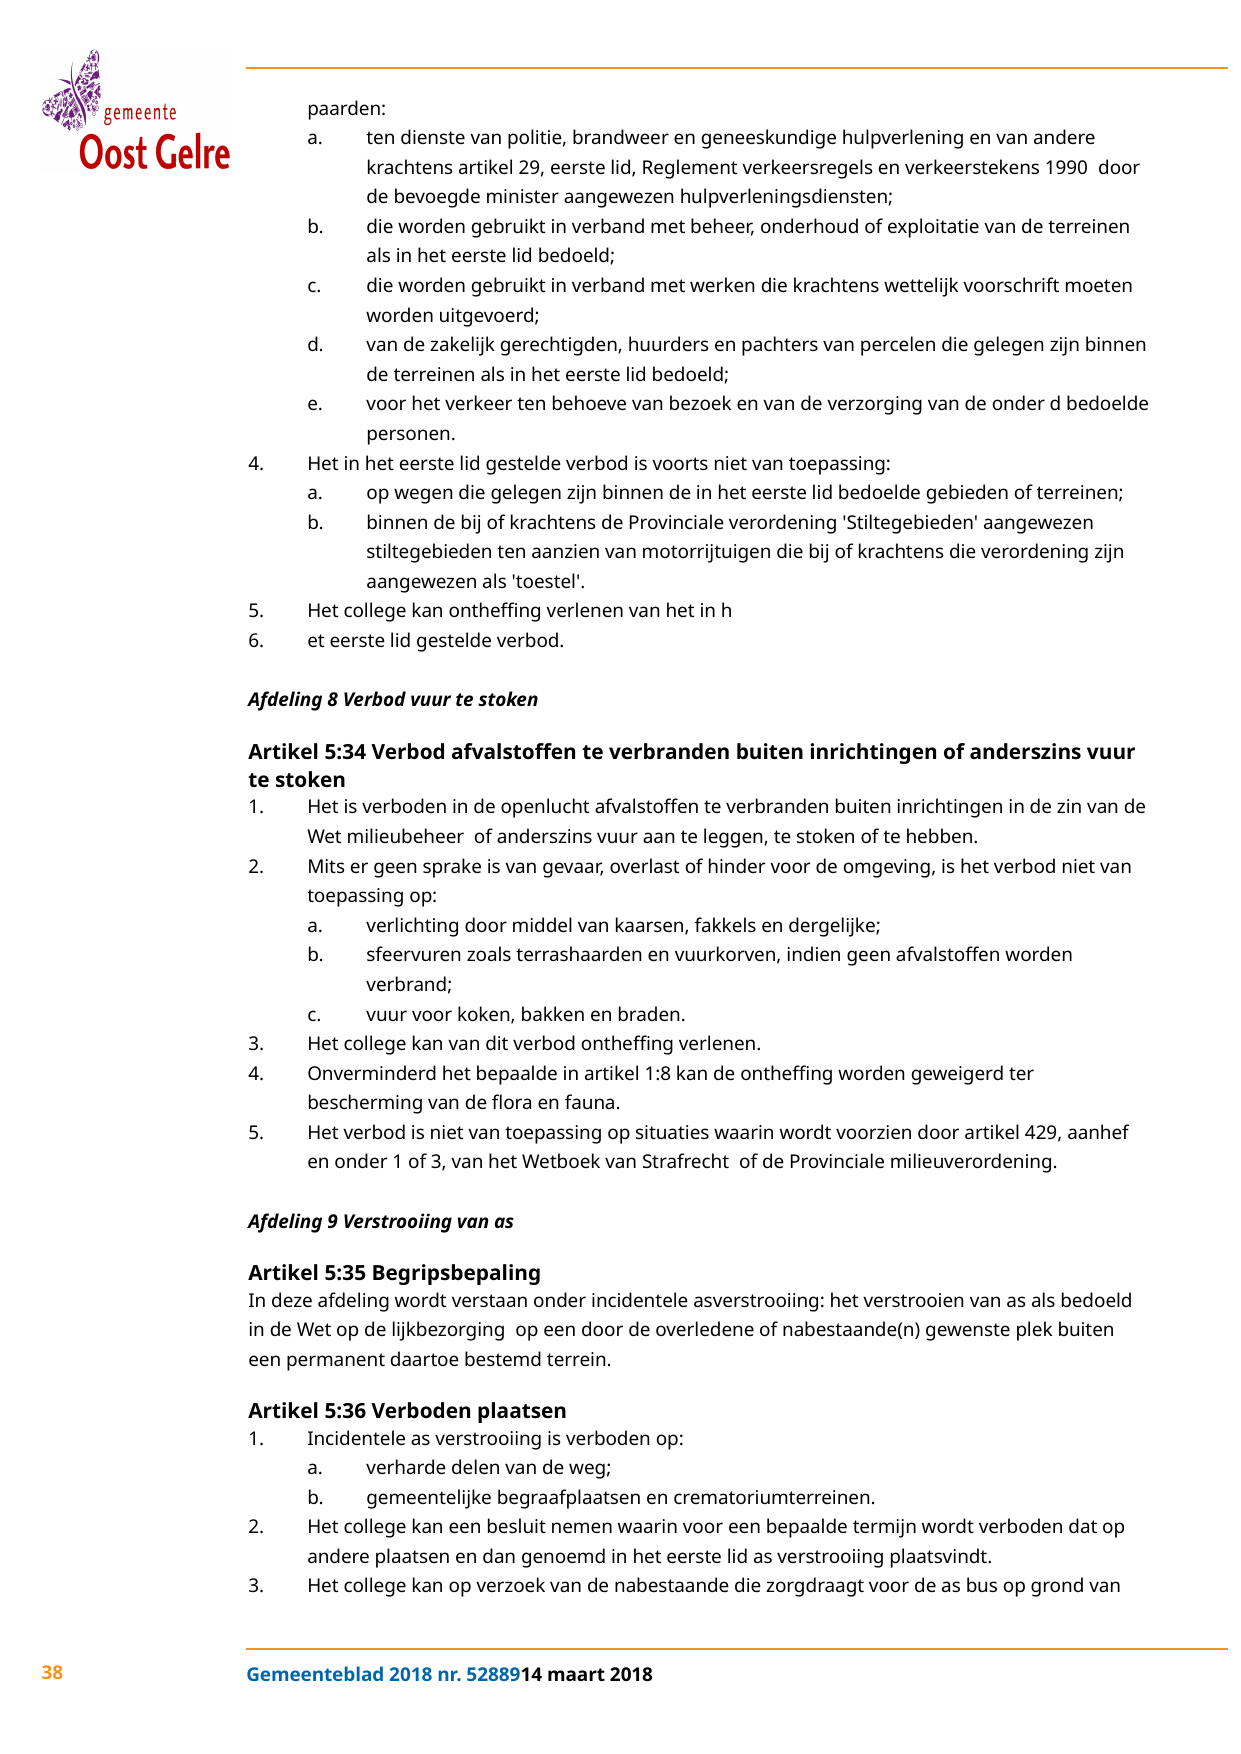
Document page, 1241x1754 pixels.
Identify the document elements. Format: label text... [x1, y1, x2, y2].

list voor het verkeer ten behoeve van bezoek en van de verzorging van de onder d bedoelde personen. [307, 391, 1152, 446]
list sfeervuren zoals terrashaarden en vuurkorven, indien geen afvalstoffen worden verbrand; [307, 942, 1152, 997]
list Incidentele as verstrooiing is verboden op: [248, 1425, 1152, 1451]
list Het verbod is niet van toepassing op situaties waarin wordt voorzien door artikel 429, aanhef en onder 1 of 3, van het Wetboek van Strafrecht of de Provinciale milieuverordening. [248, 1119, 1152, 1174]
list Het college kan een besluit nemen waarin voor een bepaalde termijn wordt verboden dat op andere plaatsen en dan genoemd in het eerste lid as verstrooiing plaatsvindt. [248, 1513, 1152, 1569]
list Het college kan op verzoek van de nabestaande die zorgdraagt voor de as bus op grond van [248, 1573, 1152, 1598]
text Afdeling 9 Verstrooiing van as [248, 1208, 1152, 1234]
list vuur voor koken, bakken en braden. [307, 1001, 1152, 1027]
list van de zakelijk gerechtigden, huurders en pachters van percelen die gelegen zijn binnen de terreinen als in het eerste lid bedoeld; [307, 331, 1152, 387]
list gemeentelijke begraafplaatsen en crematoriumterreinen. [307, 1484, 1152, 1510]
list die worden gebruikt in verband met werken die krachtens wettelijk voorschrift moeten worden uitgevoerd; [307, 272, 1152, 328]
list Onverminderd het bepaalde in artikel 1:8 kan de ontheffing worden geweigerd ter bescherming van de flora en fauna. [248, 1060, 1152, 1115]
list verharde delen van de weg; [307, 1454, 1152, 1480]
list Het college kan ontheffing verlenen van het in h [248, 598, 1152, 623]
list ten dienste van politie, brandweer en geneeskundige hulpverlening en van andere krachtens artikel 29, eerste lid, Reglement verkeersregels en verkeerstekens 1990 door de bevoegde minister aangewezen hulpverleningsdiensten; [307, 124, 1152, 209]
list paarden: [248, 95, 1152, 121]
text Afdeling 8 Verbod vuur te stoken [248, 686, 1152, 712]
list op wegen die gelegen zijn binnen de in het eerste lid bedoelde gebieden of terreinen; [307, 479, 1152, 505]
text In deze afdeling wordt verstaan onder incidentele asverstrooiing: het verstrooien van as als bedoeld in de Wet op de lijkbezorging op een door de overledene of nabestaande(n) gewenste plek buiten een permanent daartoe bestemd terrein. [248, 1287, 1152, 1372]
list Mits er geen sprake is van gevaar, overlast of hinder voor de omgeving, is het verbod niet van toepassing op: [248, 853, 1152, 908]
text Artikel 5:34 Verbod afvalstoffen te verbranden buiten inrichtingen of anderszins vuur te stoken [248, 737, 1152, 794]
list Het is verboden in de openlucht afvalstoffen te verbranden buiten inrichtingen in de zin van de Wet milieubeheer of anderszins vuur aan te leggen, te stoken of te hebben. [248, 794, 1152, 849]
picture [41, 47, 231, 172]
list verlichting door middel van kaarsen, fakkels en dergelijke; [307, 912, 1152, 938]
list die worden gebruikt in verband met beheer, onderhoud of exploitatie van de terreinen als in het eerste lid bedoeld; [307, 213, 1152, 268]
list binnen de bij of krachtens de Provinciale verordening 'Stiltegebieden' aangewezen stiltegebieden ten aanzien van motorrijtuigen die bij of krachtens die verordening zijn aangewezen als 'toestel'. [307, 509, 1152, 594]
list Het in het eerste lid gestelde verbod is voorts niet van toepassing: [248, 450, 1152, 476]
text Artikel 5:35 Begripsbepaling [248, 1258, 1152, 1287]
list et eerste lid gestelde verbod. [248, 627, 1152, 653]
text Artikel 5:36 Verboden plaatsen [248, 1396, 1152, 1425]
list Het college kan van dit verbod ontheffing verlenen. [248, 1030, 1152, 1056]
